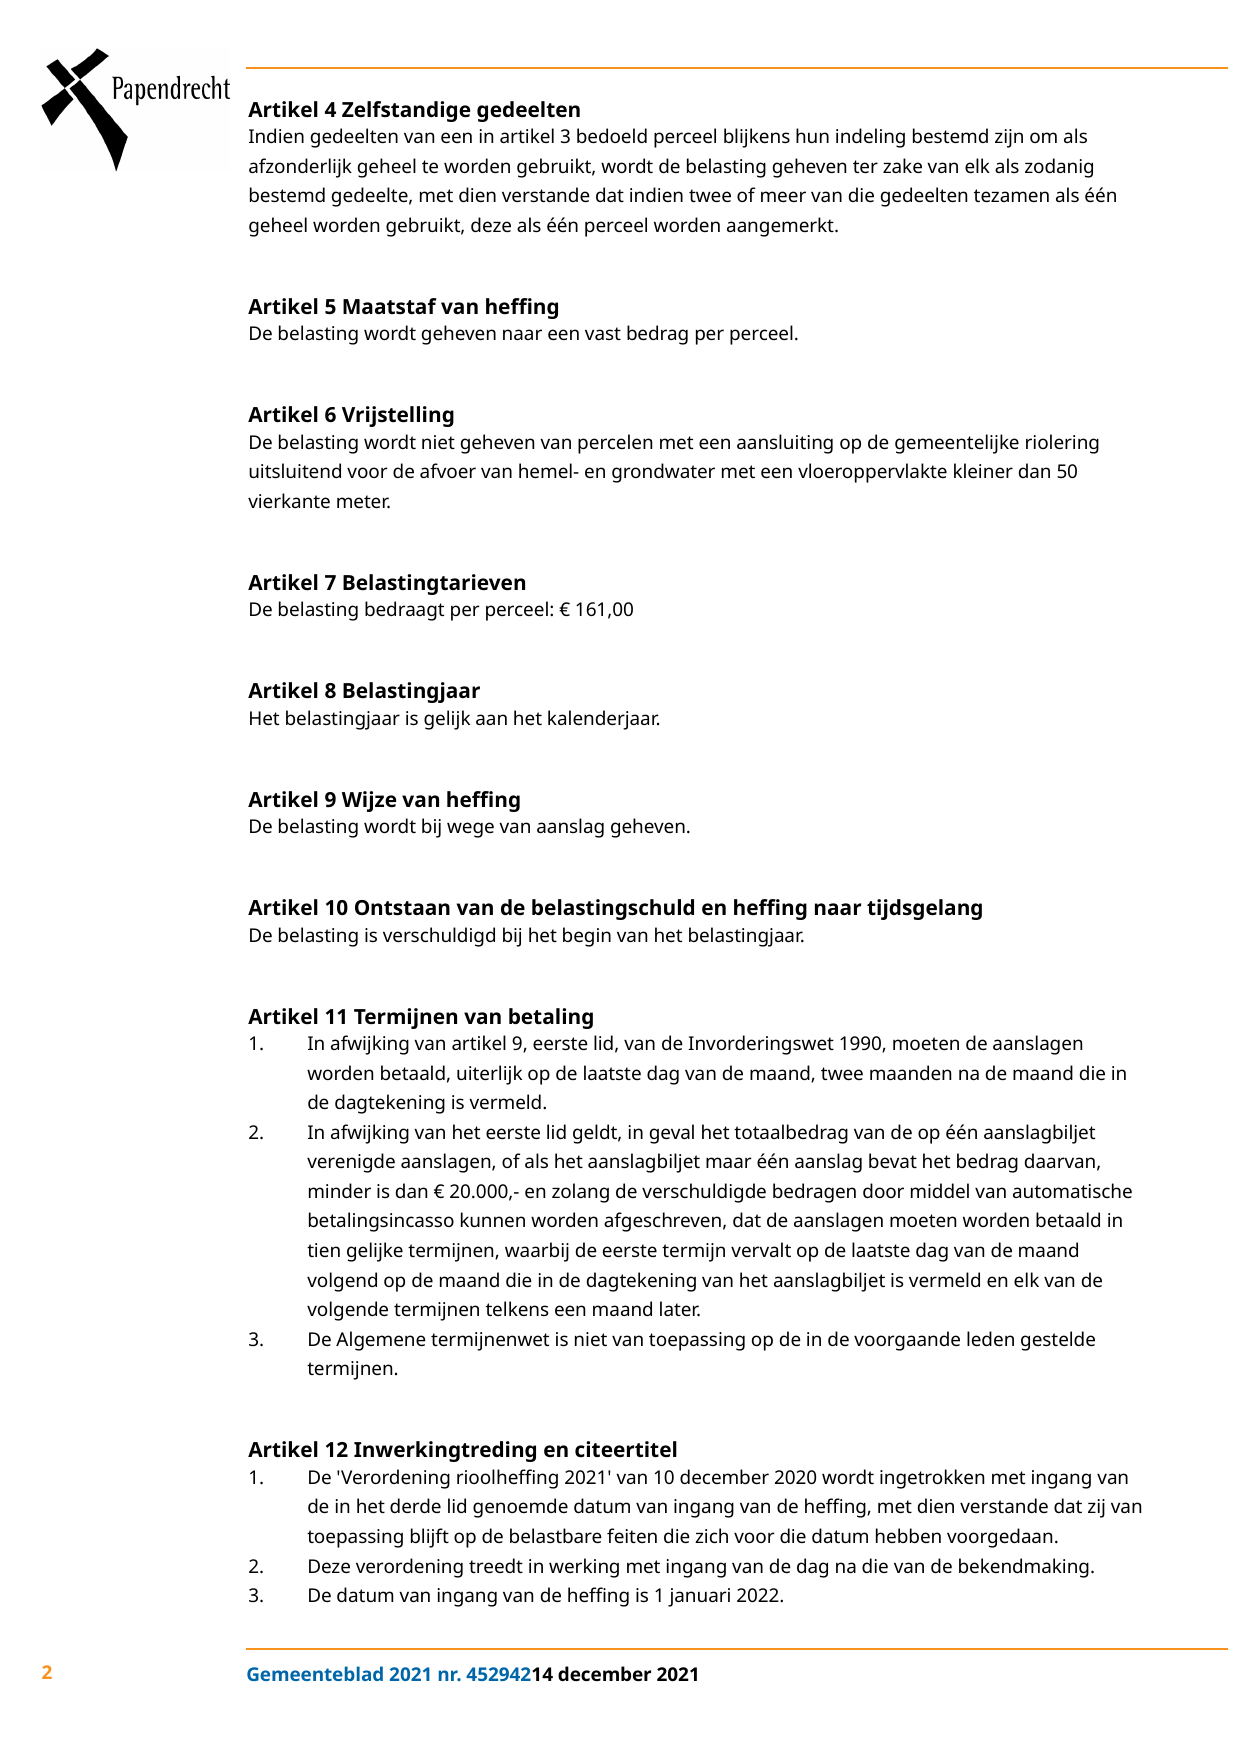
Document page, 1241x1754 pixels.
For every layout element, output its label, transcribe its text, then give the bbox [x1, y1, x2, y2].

text Artikel 4 Zelfstandige gedeelten [248, 95, 1152, 123]
text Artikel 10 Ontstaan van de belastingschuld en heffing naar tijdsgelang [248, 893, 1152, 922]
list Deze verordening treedt in werking met ingang van de dag na die van de bekendmaking. [248, 1553, 1152, 1578]
list In afwijking van artikel 9, eerste lid, van de Invorderingswet 1990, moeten de aanslagen worden betaald, uiterlijk op de laatste dag van de maand, twee maanden na de maand die in de dagtekening is vermeld. [248, 1030, 1152, 1115]
text Artikel 9 Wijze van heffing [248, 785, 1152, 813]
text De belasting bedraagt per perceel: € 161,00 [248, 596, 1152, 622]
list De Algemene termijnenwet is niet van toepassing op de in de voorgaande leden gestelde termijnen. [248, 1326, 1152, 1381]
text Artikel 6 Vrijstelling [248, 400, 1152, 429]
text Indien gedeelten van een in artikel 3 bedoeld perceel blijkens hun indeling bestemd zijn om als afzonderlijk geheel te worden gebruikt, wordt de belasting geheven ter zake van elk als zodanig bestemd gedeelte, met dien verstande dat indien twee of meer van die gedeelten tezamen als één geheel worden gebruikt, deze als één perceel worden aangemerkt. [248, 123, 1152, 238]
text De belasting wordt geheven naar een vast bedrag per perceel. [248, 320, 1152, 346]
text Artikel 12 Inwerkingtreding en citeertitel [248, 1436, 1152, 1464]
list In afwijking van het eerste lid geldt, in geval het totaalbedrag van de op één aanslagbiljet verenigde aanslagen, of als het aanslagbiljet maar één aanslag bevat het bedrag daarvan, minder is dan € 20.000,- en zolang de verschuldigde bedragen door middel van automatische betalingsincasso kunnen worden afgeschreven, dat de aanslagen moeten worden betaald in tien gelijke termijnen, waarbij de eerste termijn vervalt op de laatste dag van de maand volgend op de maand die in de dagtekening van het aanslagbiljet is vermeld en elk van de volgende termijnen telkens een maand later. [248, 1119, 1152, 1322]
text Artikel 5 Maatstaf van heffing [248, 292, 1152, 320]
text Het belastingjaar is gelijk aan het kalenderjaar. [248, 705, 1152, 731]
picture [41, 47, 231, 172]
list De datum van ingang van de heffing is 1 januari 2022. [248, 1582, 1152, 1608]
text De belasting wordt bij wege van aanslag geheven. [248, 813, 1152, 839]
list De 'Verordening rioolheffing 2021' van 10 december 2020 wordt ingetrokken met ingang van de in het derde lid genoemde datum van ingang van de heffing, met dien verstande dat zij van toepassing blijft op de belastbare feiten die zich voor die datum hebben voorgedaan. [248, 1464, 1152, 1549]
text De belasting wordt niet geheven van percelen met een aansluiting op de gemeentelijke riolering uitsluitend voor de afvoer van hemel- en grondwater met een vloeroppervlakte kleiner dan 50 vierkante meter. [248, 429, 1152, 514]
text Artikel 11 Termijnen van betaling [248, 1002, 1152, 1030]
text Artikel 8 Belastingjaar [248, 676, 1152, 705]
text Artikel 7 Belastingtarieven [248, 568, 1152, 596]
text De belasting is verschuldigd bij het begin van het belastingjaar. [248, 922, 1152, 947]
